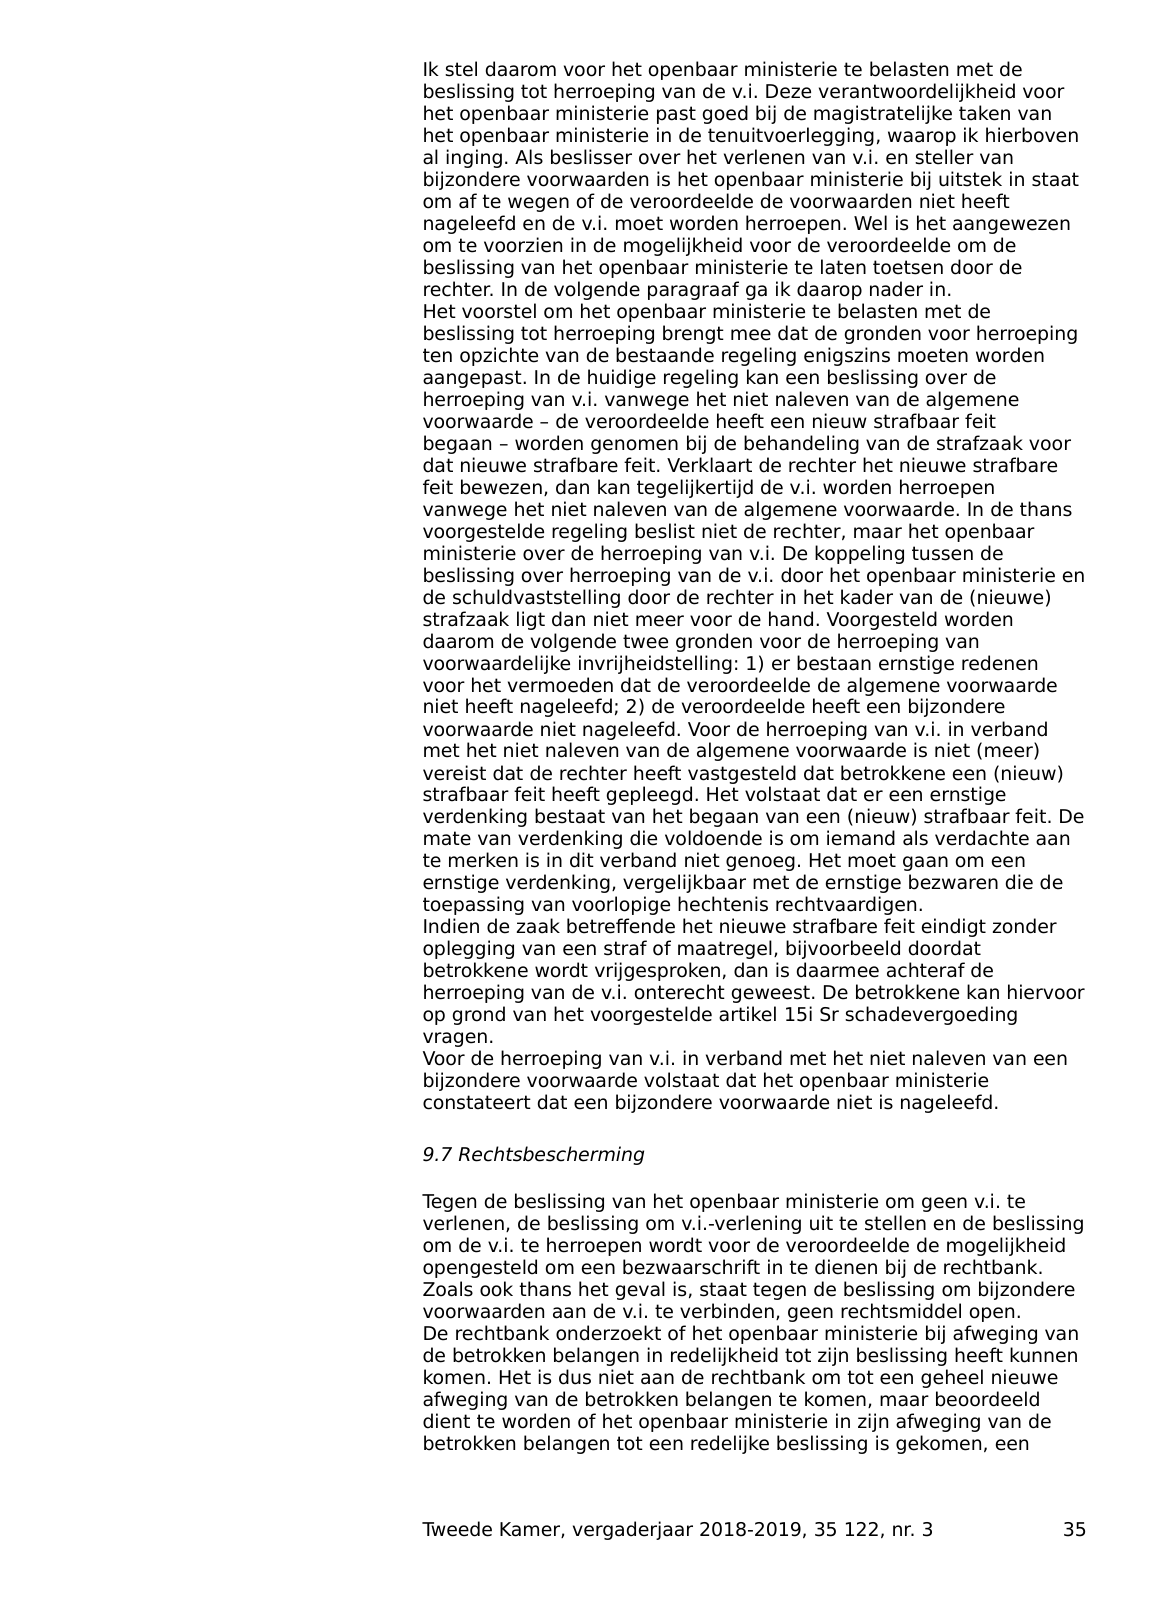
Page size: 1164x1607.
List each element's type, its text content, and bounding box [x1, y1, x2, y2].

text Ik stel daarom voor het openbaar ministerie te belasten met de beslissing tot herroeping van de v.i. Deze verantwoordelijkheid voor het openbaar ministerie past goed bij de magistratelijke taken van het openbaar ministerie in de tenuitvoerlegging, waarop ik hierboven al inging. Als beslisser over het verlenen van v.i. en steller van bijzondere voorwaarden is het openbaar ministerie bij uitstek in staat om af te wegen of de veroordeelde de voorwaarden niet heeft nageleefd en de v.i. moet worden herroepen. Wel is het aangewezen om te voorzien in de mogelijkheid voor de veroordeelde om de beslissing van het openbaar ministerie te laten toetsen door de rechter. In de volgende paragraaf ga ik daarop nader in. [422, 59, 1087, 301]
text Het voorstel om het openbaar ministerie te belasten met de beslissing tot herroeping brengt mee dat de gronden voor herroeping ten opzichte van de bestaande regeling enigszins moeten worden aangepast. In de huidige regeling kan een beslissing over de herroeping van v.i. vanwege het niet naleven van de algemene voorwaarde – de veroordeelde heeft een nieuw strafbaar feit begaan – worden genomen bij de behandeling van de strafzaak voor dat nieuwe strafbare feit. Verklaart de rechter het nieuwe strafbare feit bewezen, dan kan tegelijkertijd de v.i. worden herroepen vanwege het niet naleven van de algemene voorwaarde. In de thans voorgestelde regeling beslist niet de rechter, maar het openbaar ministerie over de herroeping van v.i. De koppeling tussen de beslissing over herroeping van de v.i. door het openbaar ministerie en de schuldvaststelling door de rechter in het kader van de (nieuwe) strafzaak ligt dan niet meer voor de hand. Voorgesteld worden daarom de volgende twee gronden voor de herroeping van voorwaardelijke invrijheidstelling: 1) er bestaan ernstige redenen voor het vermoeden dat de veroordeelde de algemene voorwaarde niet heeft nageleefd; 2) de veroordeelde heeft een bijzondere voorwaarde niet nageleefd. Voor de herroeping van v.i. in verband met het niet naleven van de algemene voorwaarde is niet (meer) vereist dat de rechter heeft vastgesteld dat betrokkene een (nieuw) strafbaar feit heeft gepleegd. Het volstaat dat er een ernstige verdenking bestaat van het begaan van een (nieuw) strafbaar feit. De mate van verdenking die voldoende is om iemand als verdachte aan te merken is in dit verband niet genoeg. Het moet gaan om een ernstige verdenking, vergelijkbaar met de ernstige bezwaren die de toepassing van voorlopige hechtenis rechtvaardigen. [422, 301, 1087, 916]
text Voor de herroeping van v.i. in verband met het niet naleven van een bijzondere voorwaarde volstaat dat het openbaar ministerie constateert dat een bijzondere voorwaarde niet is nageleefd. [422, 1048, 1087, 1114]
text De rechtbank onderzoekt of het openbaar ministerie bij afweging van de betrokken belangen in redelijkheid tot zijn beslissing heeft kunnen komen. Het is dus niet aan de rechtbank om tot een geheel nieuwe afweging van de betrokken belangen te komen, maar beoordeeld dient te worden of het openbaar ministerie in zijn afweging van de betrokken belangen tot een redelijke beslissing is gekomen, een [422, 1323, 1087, 1455]
subtitle 9.7 Rechtsbescherming [422, 1144, 1087, 1166]
text Indien de zaak betreffende het nieuwe strafbare feit eindigt zonder oplegging van een straf of maatregel, bijvoorbeeld doordat betrokkene wordt vrijgesproken, dan is daarmee achteraf de herroeping van de v.i. onterecht geweest. De betrokkene kan hiervoor op grond van het voorgestelde artikel 15i Sr schadevergoeding vragen. [422, 916, 1087, 1048]
text Tegen de beslissing van het openbaar ministerie om geen v.i. te verlenen, de beslissing om v.i.-verlening uit te stellen en de beslissing om de v.i. te herroepen wordt voor de veroordeelde de mogelijkheid opengesteld om een bezwaarschrift in te dienen bij de rechtbank. Zoals ook thans het geval is, staat tegen de beslissing om bijzondere voorwaarden aan de v.i. te verbinden, geen rechtsmiddel open. [422, 1191, 1087, 1323]
